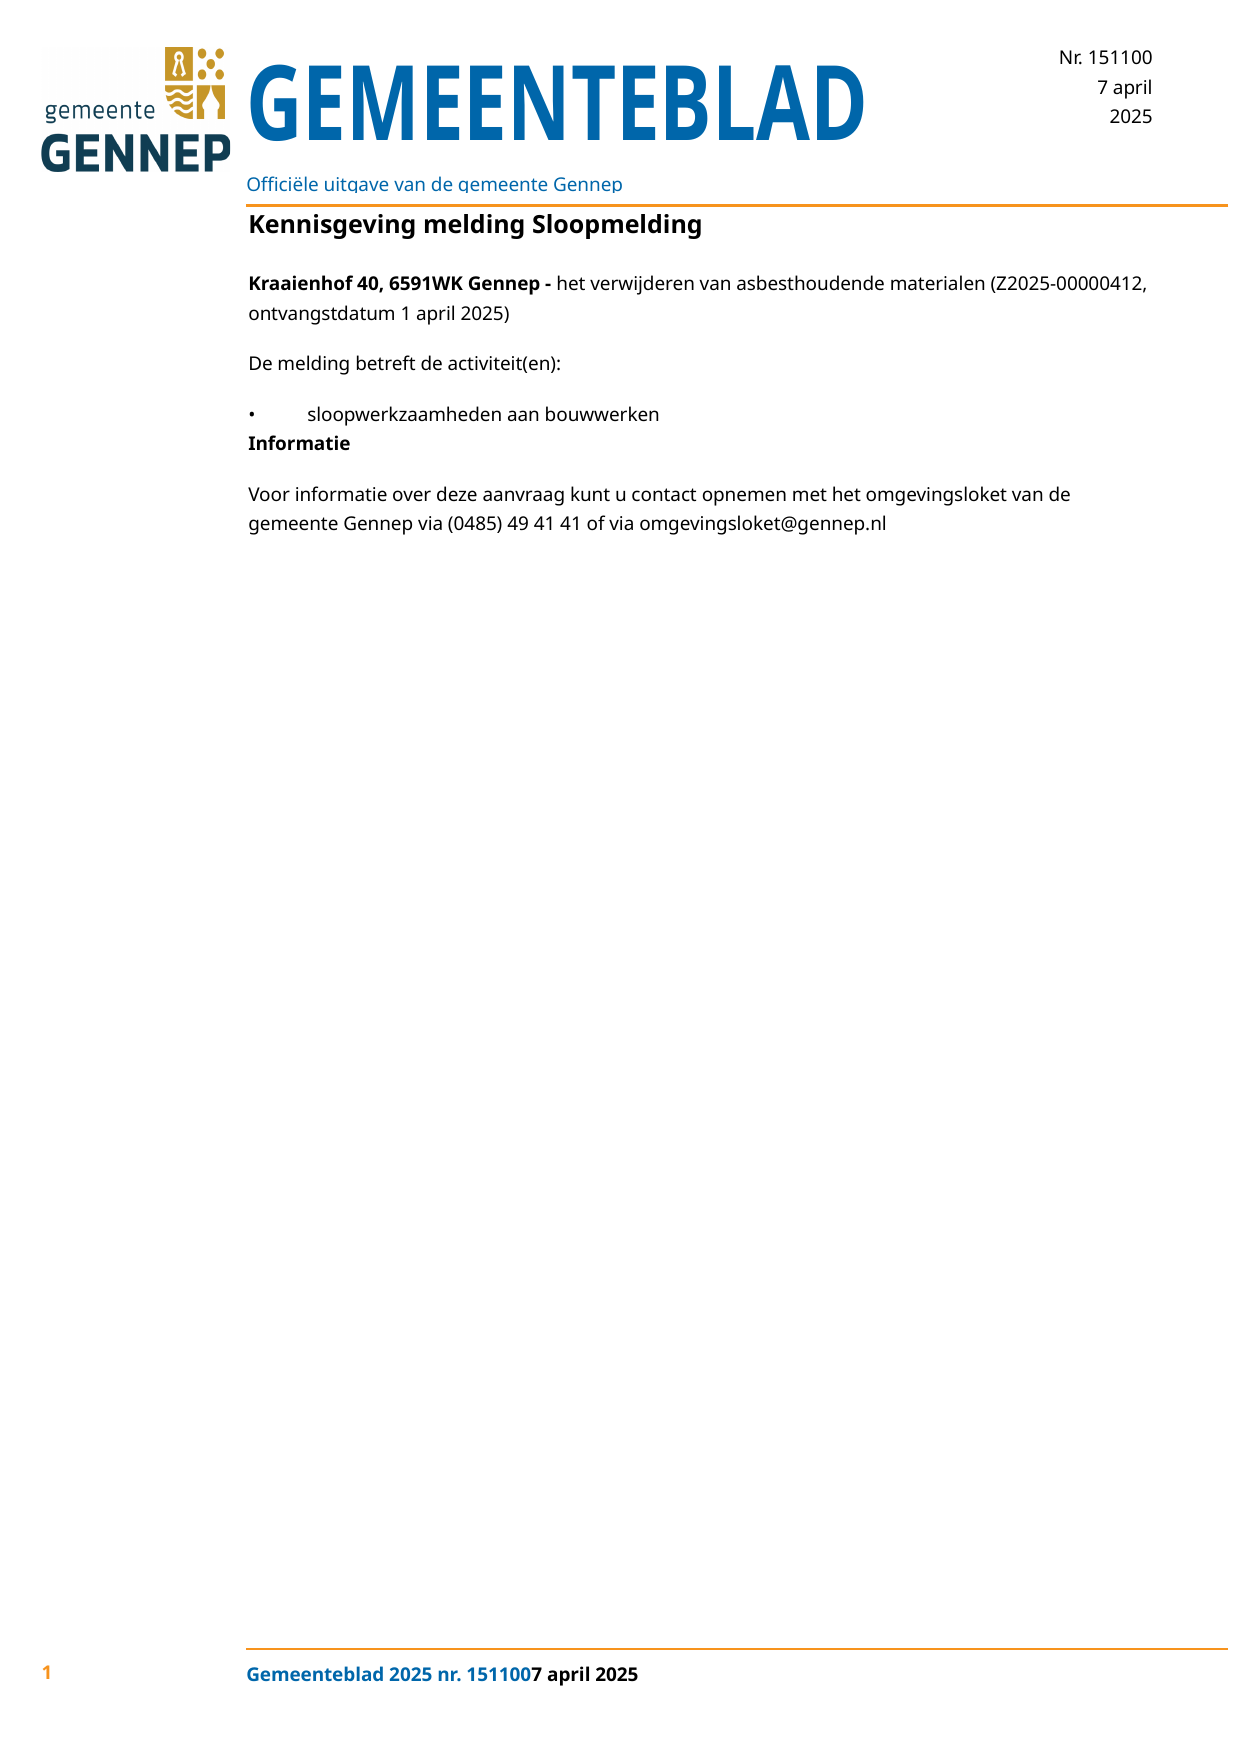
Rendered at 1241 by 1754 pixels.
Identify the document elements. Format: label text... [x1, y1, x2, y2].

text Kraaienhof 40, 6591WK Gennep - het verwijderen van asbesthoudende materialen (Z2025-00000412, ontvangstdatum 1 april 2025) [248, 270, 1152, 326]
picture [41, 47, 231, 172]
text Voor informatie over deze aanvraag kunt u contact opnemen met het omgevingsloket van de gemeente Gennep via (0485) 49 41 41 of via omgevingsloket@gennep.nl [248, 481, 1152, 536]
text Kennisgeving melding Sloopmelding [248, 207, 1152, 241]
text De melding betreft de activiteit(en): [248, 350, 1152, 376]
text Informatie [248, 430, 1152, 456]
list sloopwerkzaamheden aan bouwwerken [248, 401, 1152, 426]
